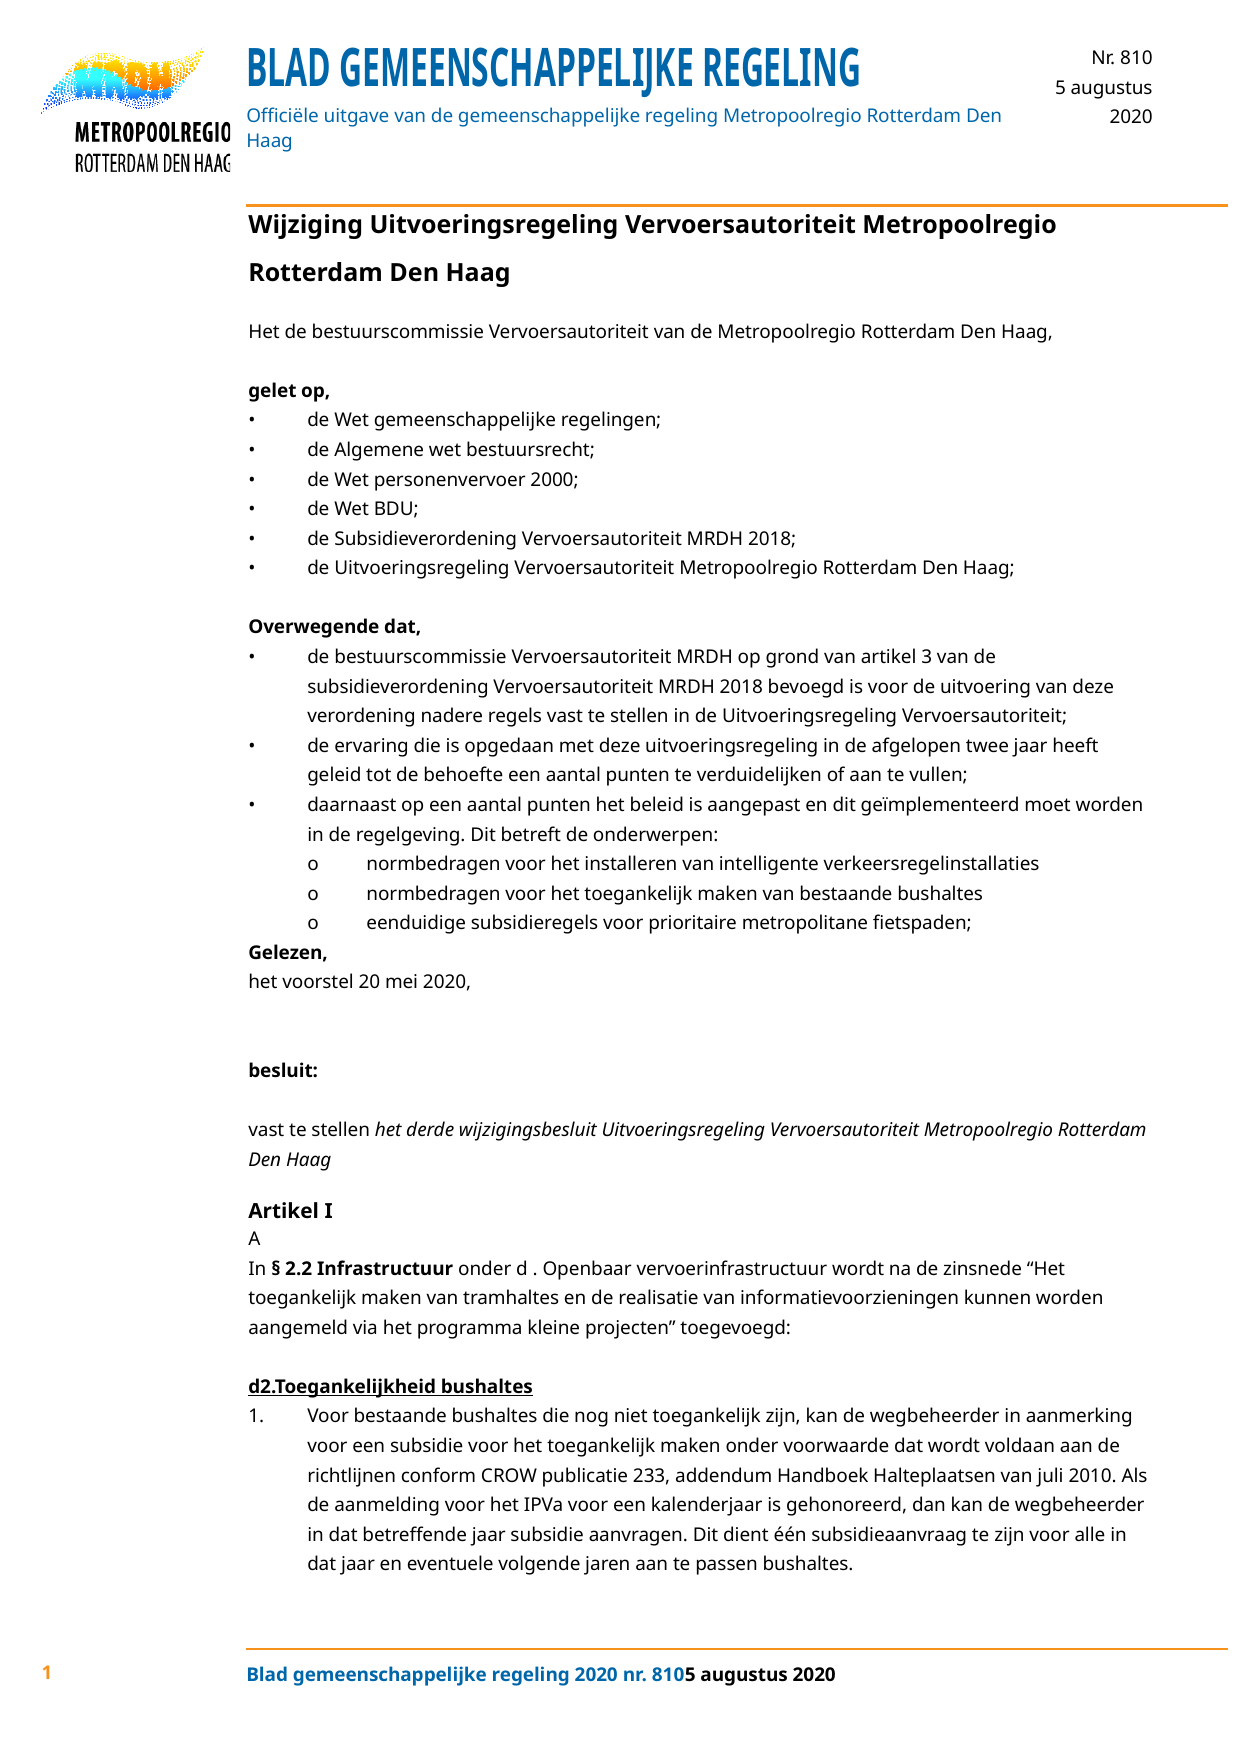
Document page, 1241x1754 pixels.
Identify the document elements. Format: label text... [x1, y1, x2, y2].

list de Wet gemeenschappelijke regelingen; [248, 407, 1152, 432]
list normbedragen voor het installeren van intelligente verkeersregelinstallaties [307, 850, 1152, 876]
text Artikel I [248, 1197, 1152, 1225]
text het voorstel 20 mei 2020, [248, 969, 1152, 994]
text d2.Toegankelijkheid bushaltes [248, 1373, 1152, 1399]
text In § 2.2 Infrastructuur onder d . Openbaar vervoerinfrastructuur wordt na de zinsnede “Het toegankelijk maken van tramhaltes en de realisatie van informatievoorzieningen kunnen worden aangemeld via het programma kleine projecten” toegevoegd: [248, 1255, 1152, 1339]
list de Subsidieverordening Vervoersautoriteit MRDH 2018; [248, 525, 1152, 551]
text Wijziging Uitvoeringsregeling Vervoersautoriteit Metropoolregio Rotterdam Den Haag [248, 207, 1152, 288]
text A [248, 1225, 1152, 1251]
list de Wet personenvervoer 2000; [248, 466, 1152, 492]
list de Uitvoeringsregeling Vervoersautoriteit Metropoolregio Rotterdam Den Haag; [248, 554, 1152, 580]
list de bestuurscommissie Vervoersautoriteit MRDH op grond van artikel 3 van de subsidieverordening Vervoersautoriteit MRDH 2018 bevoegd is voor de uitvoering van deze verordening nadere regels vast te stellen in de Uitvoeringsregeling Vervoersautoriteit; [248, 643, 1152, 728]
list de Wet BDU; [248, 495, 1152, 521]
list normbedragen voor het toegankelijk maken van bestaande bushaltes [307, 880, 1152, 906]
text besluit: [248, 1057, 1152, 1083]
list de ervaring die is opgedaan met deze uitvoeringsregeling in de afgelopen twee jaar heeft geleid tot de behoefte een aantal punten te verduidelijken of aan te vullen; [248, 732, 1152, 787]
list eenduidige subsidieregels voor prioritaire metropolitane fietspaden; [307, 909, 1152, 935]
text Het de bestuurscommissie Vervoersautoriteit van de Metropoolregio Rotterdam Den Haag, [248, 318, 1152, 344]
text Overwegende dat, [248, 614, 1152, 639]
picture [41, 47, 231, 172]
text Gelezen, [248, 939, 1152, 965]
list de Algemene wet bestuursrecht; [248, 436, 1152, 462]
list daarnaast op een aantal punten het beleid is aangepast en dit geïmplementeerd moet worden in de regelgeving. Dit betreft de onderwerpen: [248, 791, 1152, 847]
list Voor bestaande bushaltes die nog niet toegankelijk zijn, kan de wegbeheerder in aanmerking voor een subsidie voor het toegankelijk maken onder voorwaarde dat wordt voldaan aan de richtlijnen conform CROW publicatie 233, addendum Handboek Halteplaatsen van juli 2010. Als de aanmelding voor het IPVa voor een kalenderjaar is gehonoreerd, dan kan de wegbeheerder in dat betreffende jaar subsidie aanvragen. Dit dient één subsidieaanvraag te zijn voor alle in dat jaar en eventuele volgende jaren aan te passen bushaltes. [248, 1403, 1152, 1576]
text gelet op, [248, 377, 1152, 403]
text vast te stellen het derde wijzigingsbesluit Uitvoeringsregeling Vervoersautoriteit Metropoolregio Rotterdam Den Haag [248, 1117, 1152, 1172]
